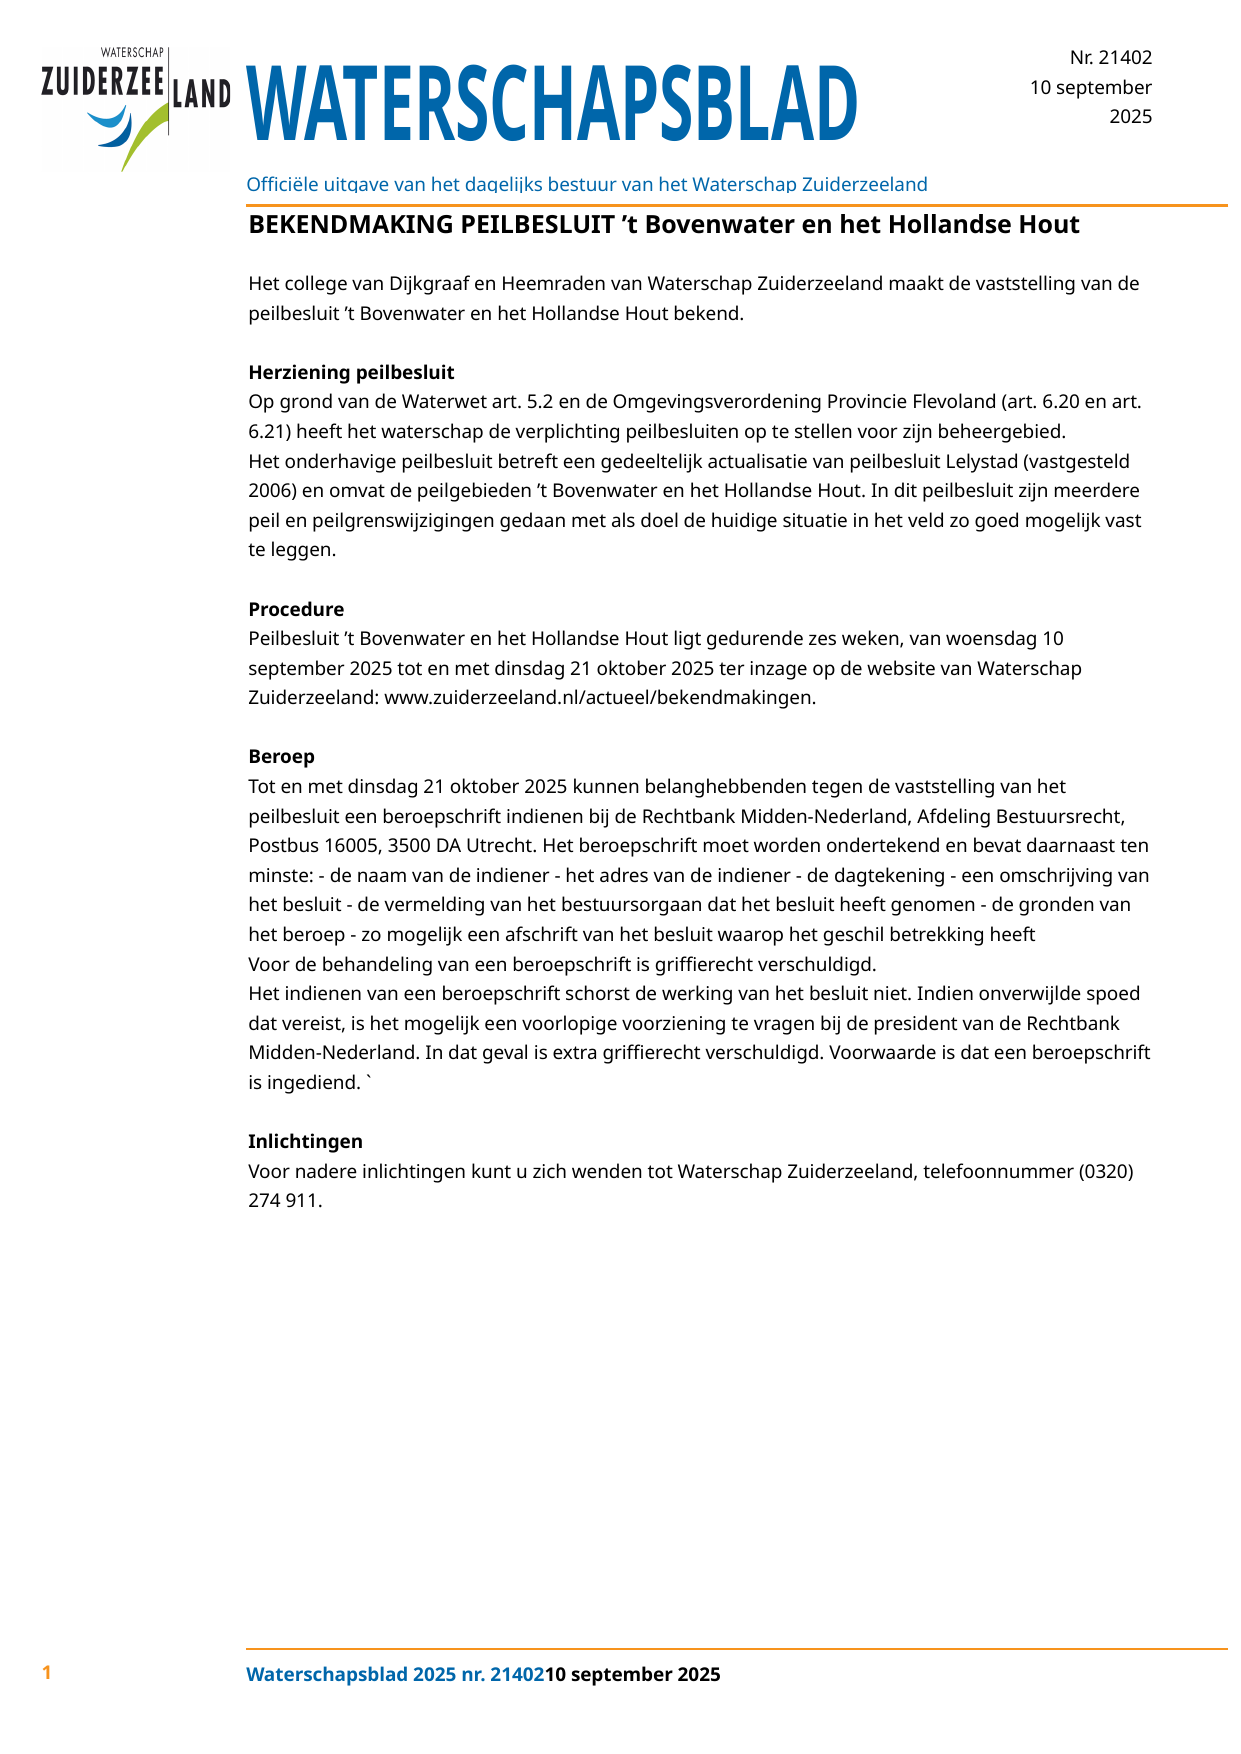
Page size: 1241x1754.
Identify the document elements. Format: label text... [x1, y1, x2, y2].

text Inlichtingen [248, 1128, 1152, 1154]
text BEKENDMAKING PEILBESLUIT ’t Bovenwater en het Hollandse Hout [248, 207, 1152, 241]
text Beroep [248, 744, 1152, 769]
text Peilbesluit ’t Bovenwater en het Hollandse Hout ligt gedurende zes weken, van woensdag 10 september 2025 tot en met dinsdag 21 oktober 2025 ter inzage op de website van Waterschap Zuiderzeeland: www.zuiderzeeland.nl/actueel/bekendmakingen. [248, 625, 1152, 710]
text Voor nadere inlichtingen kunt u zich wenden tot Waterschap Zuiderzeeland, telefoonnummer (0320) 274 911. [248, 1158, 1152, 1213]
text Op grond van de Waterwet art. 5.2 en de Omgevingsverordening Provincie Flevoland (art. 6.20 en art. 6.21) heeft het waterschap de verplichting peilbesluiten op te stellen voor zijn beheergebied. [248, 389, 1152, 444]
text Voor de behandeling van een beroepschrift is griffierecht verschuldigd. [248, 951, 1152, 976]
text Procedure [248, 596, 1152, 621]
text Tot en met dinsdag 21 oktober 2025 kunnen belanghebbenden tegen de vaststelling van het peilbesluit een beroepschrift indienen bij de Rechtbank Midden-Nederland, Afdeling Bestuursrecht, Postbus 16005, 3500 DA Utrecht. Het beroepschrift moet worden ondertekend en bevat daarnaast ten minste: - de naam van de indiener - het adres van de indiener - de dagtekening - een omschrijving van het besluit - de vermelding van het bestuursorgaan dat het besluit heeft genomen - de gronden van het beroep - zo mogelijk een afschrift van het besluit waarop het geschil betrekking heeft [248, 773, 1152, 947]
text Het indienen van een beroepschrift schorst de werking van het besluit niet. Indien onverwijlde spoed dat vereist, is het mogelijk een voorlopige voorziening te vragen bij de president van de Rechtbank Midden-Nederland. In dat geval is extra griffierecht verschuldigd. Voorwaarde is dat een beroepschrift is ingediend. ` [248, 980, 1152, 1095]
text Herziening peilbesluit [248, 359, 1152, 385]
text Het college van Dijkgraaf en Heemraden van Waterschap Zuiderzeeland maakt de vaststelling van de peilbesluit ’t Bovenwater en het Hollandse Hout bekend. [248, 270, 1152, 326]
picture [41, 47, 231, 172]
text Het onderhavige peilbesluit betreft een gedeeltelijk actualisatie van peilbesluit Lelystad (vastgesteld 2006) en omvat de peilgebieden ’t Bovenwater en het Hollandse Hout. In dit peilbesluit zijn meerdere peil en peilgrenswijzigingen gedaan met als doel de huidige situatie in het veld zo goed mogelijk vast te leggen. [248, 448, 1152, 562]
